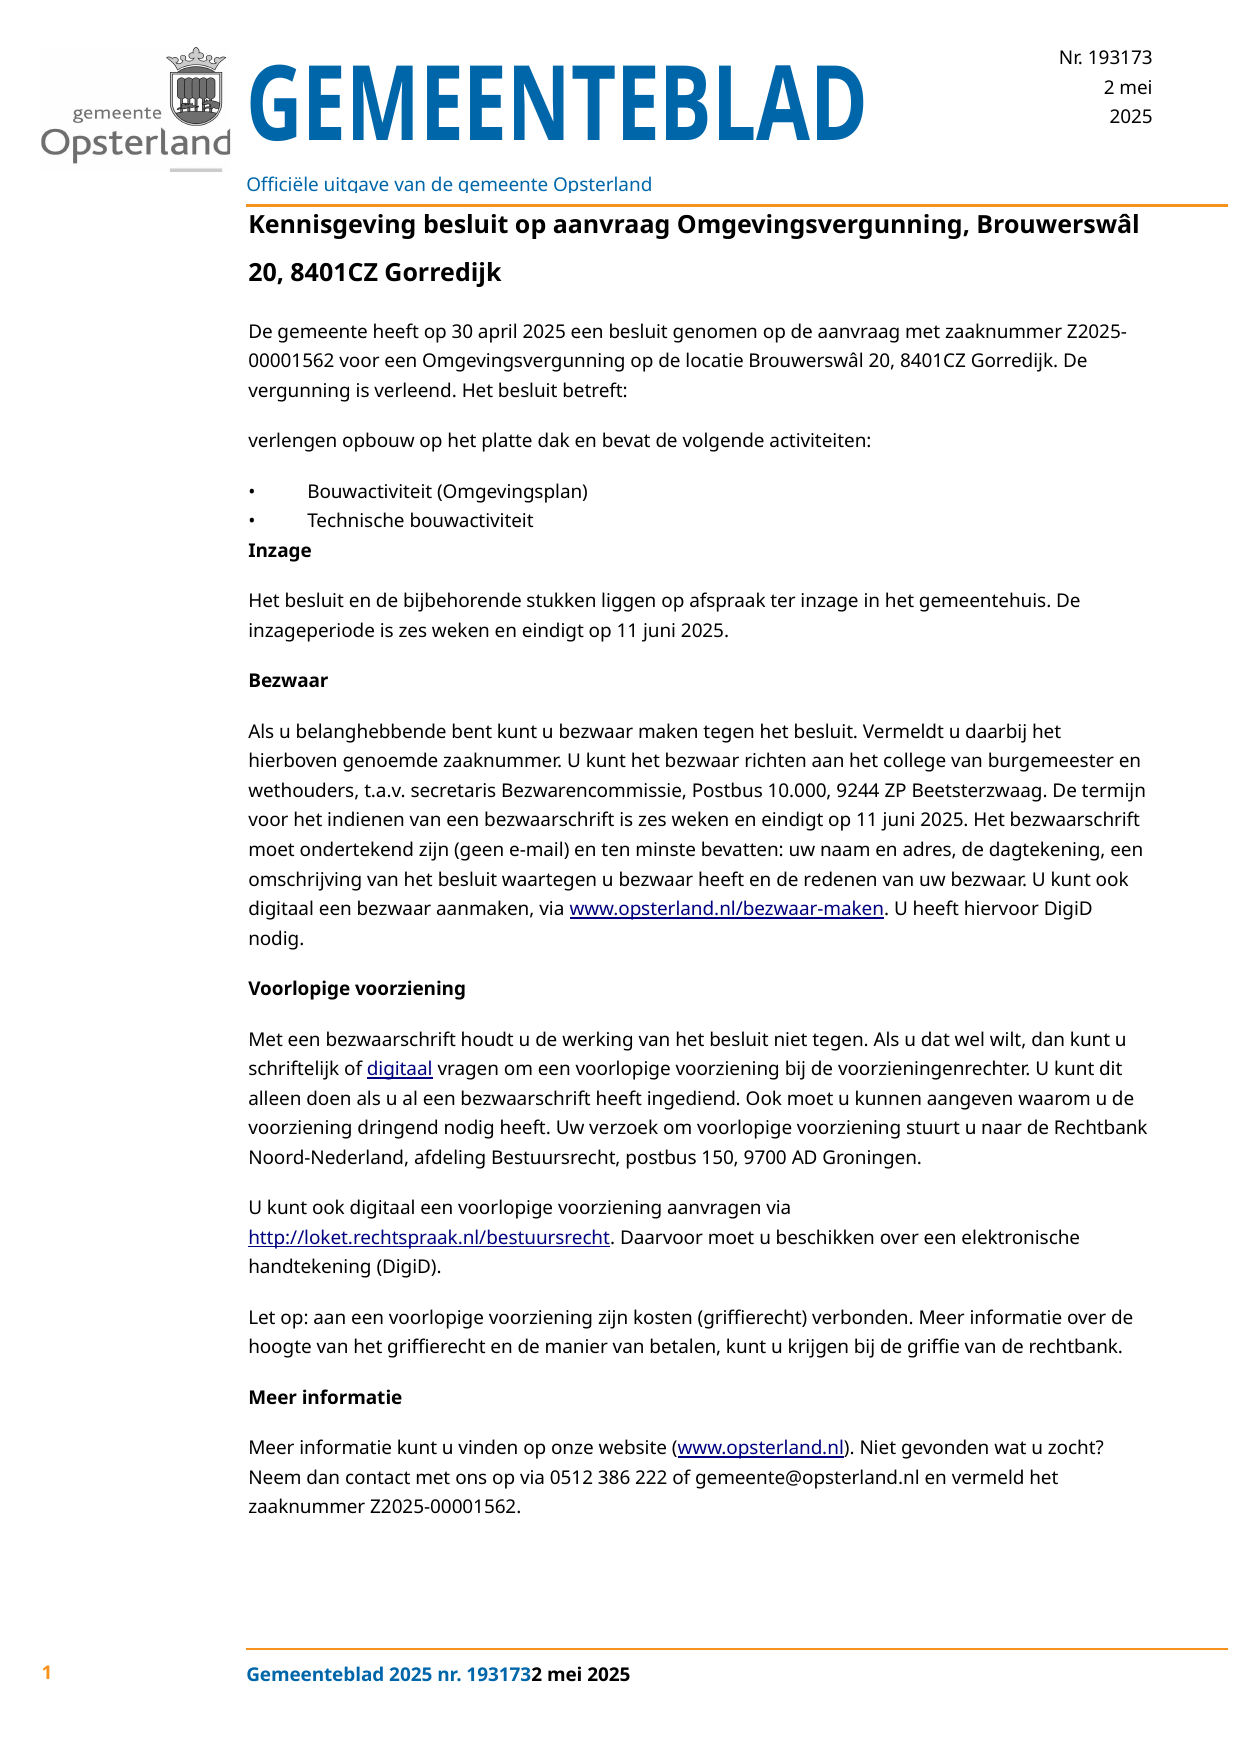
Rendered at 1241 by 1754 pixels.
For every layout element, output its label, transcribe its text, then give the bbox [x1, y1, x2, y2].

list Technische bouwactiviteit [248, 507, 1152, 533]
text verlengen opbouw op het platte dak en bevat de volgende activiteiten: [248, 427, 1152, 453]
text Met een bezwaarschrift houdt u de werking van het besluit niet tegen. Als u dat wel wilt, dan kunt u schriftelijk of digitaal vragen om een voorlopige voorziening bij de voorzieningenrechter. U kunt dit alleen doen als u al een bezwaarschrift heeft ingediend. Ook moet u kunnen aangeven waarom u de voorziening dringend nodig heeft. Uw verzoek om voorlopige voorziening stuurt u naar de Rechtbank Noord-Nederland, afdeling Bestuursrecht, postbus 150, 9700 AD Groningen. [248, 1026, 1152, 1170]
text Inzage [248, 537, 1152, 563]
text U kunt ook digitaal een voorlopige voorziening aanvragen via http://loket.rechtspraak.nl/bestuursrecht. Daarvoor moet u beschikken over een elektronische handtekening (DigiD). [248, 1194, 1152, 1279]
text Meer informatie [248, 1384, 1152, 1410]
text Het besluit en de bijbehorende stukken liggen op afspraak ter inzage in het gemeentehuis. De inzageperiode is zes weken en eindigt op 11 juni 2025. [248, 587, 1152, 643]
list Bouwactiviteit (Omgevingsplan) [248, 478, 1152, 504]
picture [41, 47, 231, 172]
text Als u belanghebbende bent kunt u bezwaar maken tegen het besluit. Vermeldt u daarbij het hierboven genoemde zaaknummer. U kunt het bezwaar richten aan het college van burgemeester en wethouders, t.a.v. secretaris Bezwarencommissie, Postbus 10.000, 9244 ZP Beetsterzwaag. De termijn voor het indienen van een bezwaarschrift is zes weken en eindigt op 11 juni 2025. Het bezwaarschrift moet ondertekend zijn (geen e-mail) en ten minste bevatten: uw naam en adres, de dagtekening, een omschrijving van het besluit waartegen u bezwaar heeft en de redenen van uw bezwaar. U kunt ook digitaal een bezwaar aanmaken, via www.opsterland.nl/bezwaar-maken. U heeft hiervoor DigiD nodig. [248, 718, 1152, 951]
text Meer informatie kunt u vinden op onze website (www.opsterland.nl). Niet gevonden wat u zocht? Neem dan contact met ons op via 0512 386 222 of gemeente@opsterland.nl en vermeld het zaaknummer Z2025-00001562. [248, 1434, 1152, 1519]
text Voorlopige voorziening [248, 975, 1152, 1001]
text Kennisgeving besluit op aanvraag Omgevingsvergunning, Brouwerswâl 20, 8401CZ Gorredijk [248, 207, 1152, 288]
text Bezwaar [248, 667, 1152, 693]
text De gemeente heeft op 30 april 2025 een besluit genomen op de aanvraag met zaaknummer Z2025-00001562 voor een Omgevingsvergunning op de locatie Brouwerswâl 20, 8401CZ Gorredijk. De vergunning is verleend. Het besluit betreft: [248, 318, 1152, 403]
text Let op: aan een voorlopige voorziening zijn kosten (griffierecht) verbonden. Meer informatie over de hoogte van het griffierecht en de manier van betalen, kunt u krijgen bij de griffie van de rechtbank. [248, 1304, 1152, 1359]
